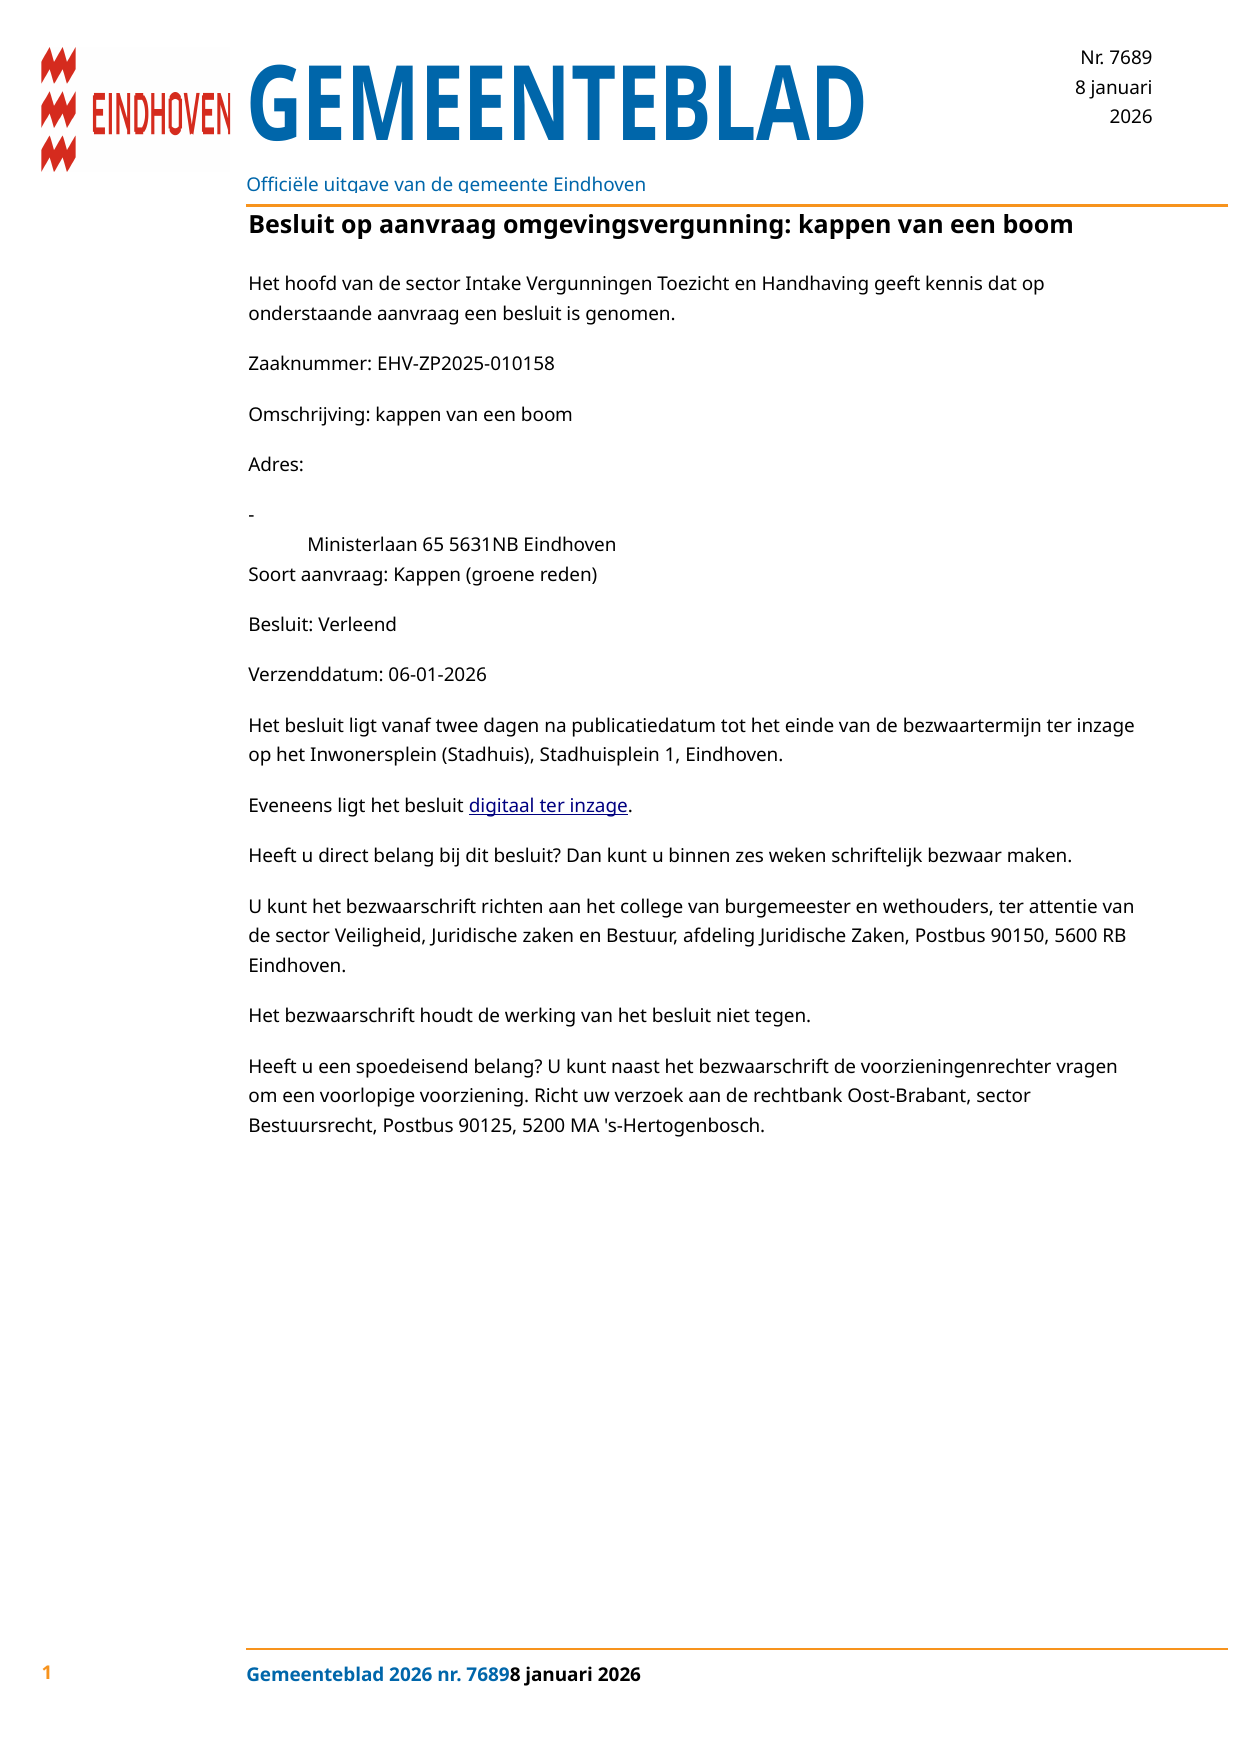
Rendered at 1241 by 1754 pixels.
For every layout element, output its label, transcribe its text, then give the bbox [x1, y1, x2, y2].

text Omschrijving: kappen van een boom [248, 401, 1152, 426]
text Het bezwaarschrift houdt de werking van het besluit niet tegen. [248, 1002, 1152, 1028]
text Het besluit ligt vanaf twee dagen na publicatiedatum tot het einde van de bezwaartermijn ter inzage op het Inwonersplein (Stadhuis), Stadhuisplein 1, Eindhoven. [248, 712, 1152, 767]
text Besluit: Verleend [248, 611, 1152, 637]
text Adres: [248, 451, 1152, 477]
text Eveneens ligt het besluit digitaal ter inzage. [248, 792, 1152, 818]
text Verzenddatum: 06-01-2026 [248, 662, 1152, 687]
text Soort aanvraag: Kappen (groene reden) [248, 561, 1152, 586]
list Ministerlaan 65 5631NB Eindhoven [248, 531, 1152, 557]
picture [41, 47, 231, 172]
text Besluit op aanvraag omgevingsvergunning: kappen van een boom [248, 207, 1152, 241]
text Het hoofd van de sector Intake Vergunningen Toezicht en Handhaving geeft kennis dat op onderstaande aanvraag een besluit is genomen. [248, 270, 1152, 326]
text U kunt het bezwaarschrift richten aan het college van burgemeester en wethouders, ter attentie van de sector Veiligheid, Juridische zaken en Bestuur, afdeling Juridische Zaken, Postbus 90150, 5600 RB Eindhoven. [248, 893, 1152, 978]
text Zaaknummer: EHV-ZP2025-010158 [248, 350, 1152, 376]
text Heeft u een spoedeisend belang? U kunt naast het bezwaarschrift de voorzieningenrechter vragen om een voorlopige voorziening. Richt uw verzoek aan de rechtbank Oost-Brabant, sector Bestuursrecht, Postbus 90125, 5200 MA 's-Hertogenbosch. [248, 1053, 1152, 1138]
text Heeft u direct belang bij dit besluit? Dan kunt u binnen zes weken schriftelijk bezwaar maken. [248, 842, 1152, 868]
